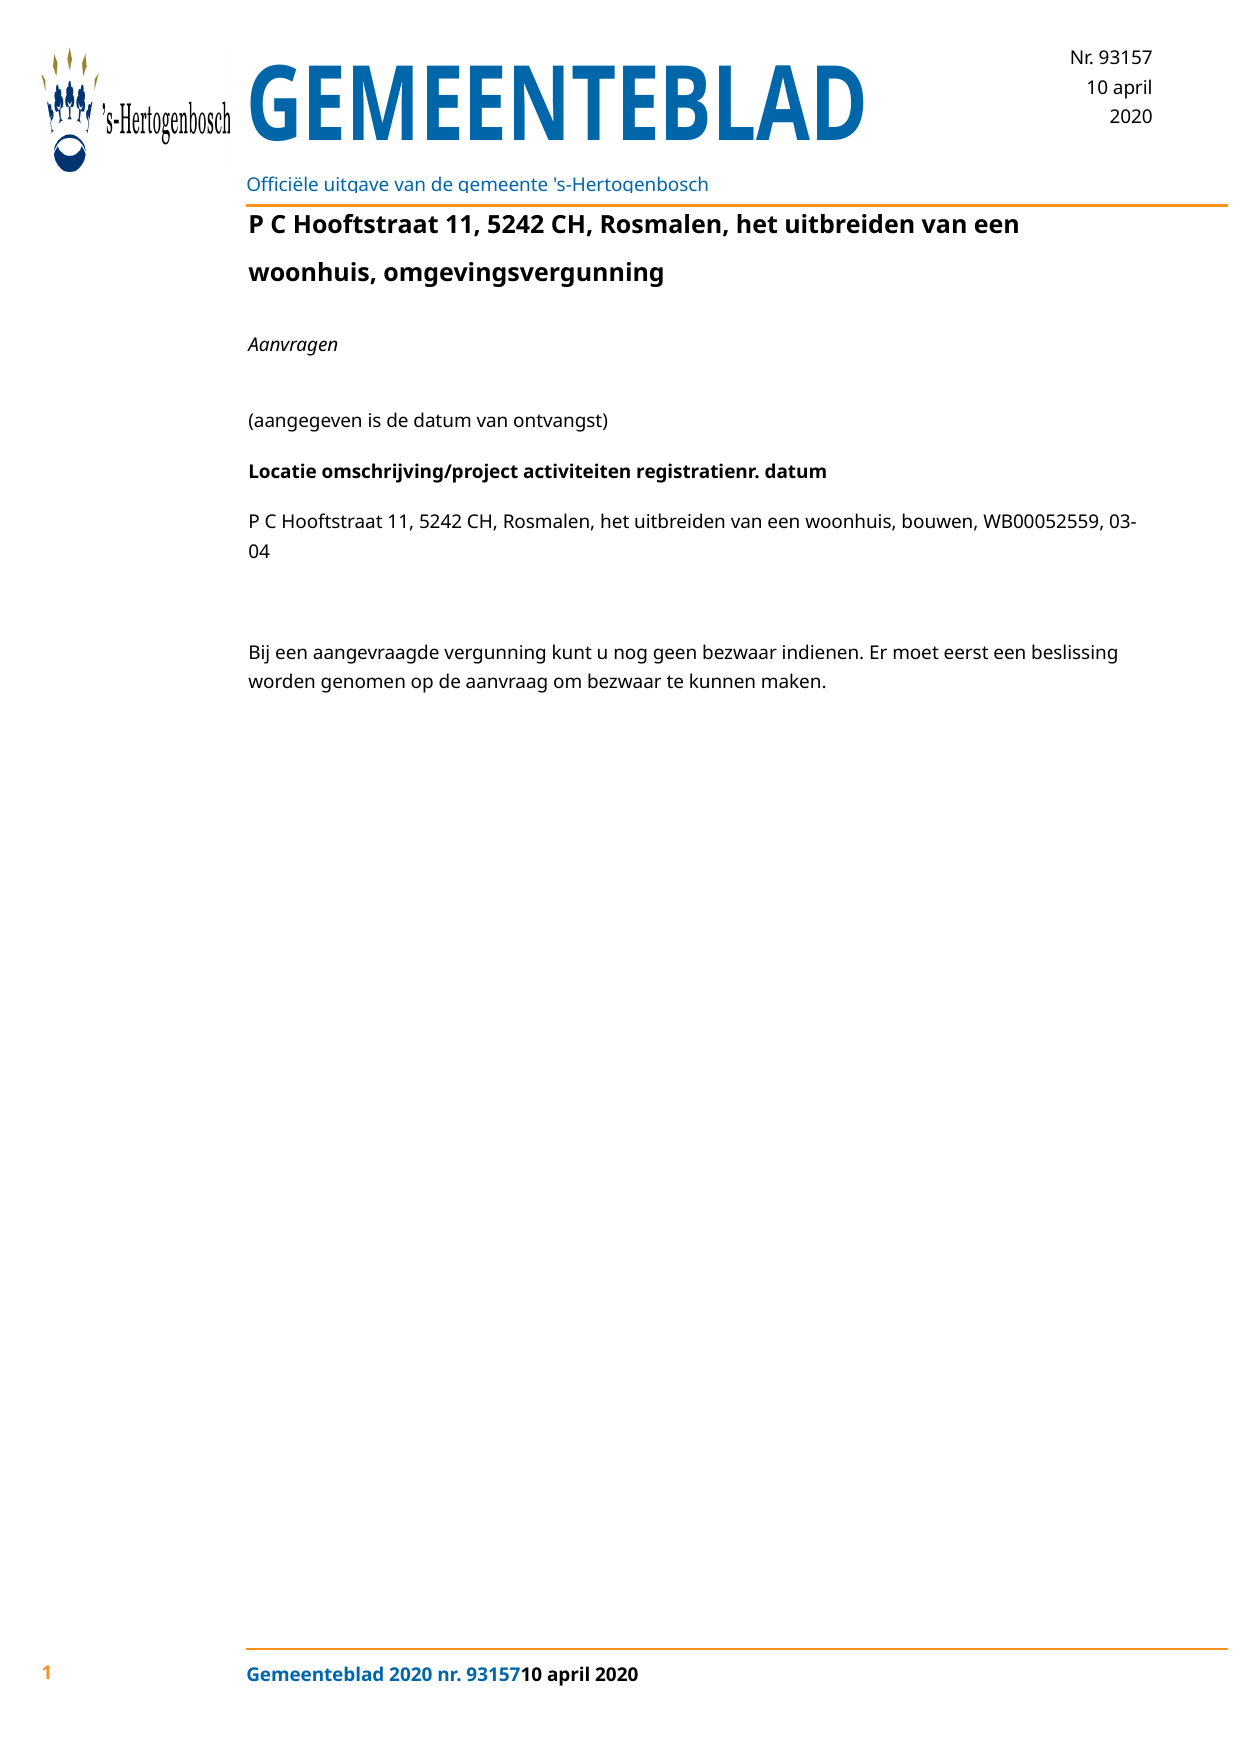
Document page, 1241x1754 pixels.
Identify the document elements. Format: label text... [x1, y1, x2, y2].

text Bij een aangevraagde vergunning kunt u nog geen bezwaar indienen. Er moet eerst een beslissing worden genomen op de aanvraag om bezwaar te kunnen maken. [248, 639, 1152, 694]
text Aanvragen [248, 331, 1152, 357]
text (aangegeven is de datum van ontvangst) [248, 408, 1152, 433]
text P C Hooftstraat 11, 5242 CH, Rosmalen, het uitbreiden van een woonhuis, omgevingsvergunning [248, 207, 1152, 288]
picture [41, 47, 231, 172]
text Locatie omschrijving/project activiteiten registratienr. datum [248, 458, 1152, 484]
text P C Hooftstraat 11, 5242 CH, Rosmalen, het uitbreiden van een woonhuis, bouwen, WB00052559, 03-04 [248, 508, 1152, 564]
